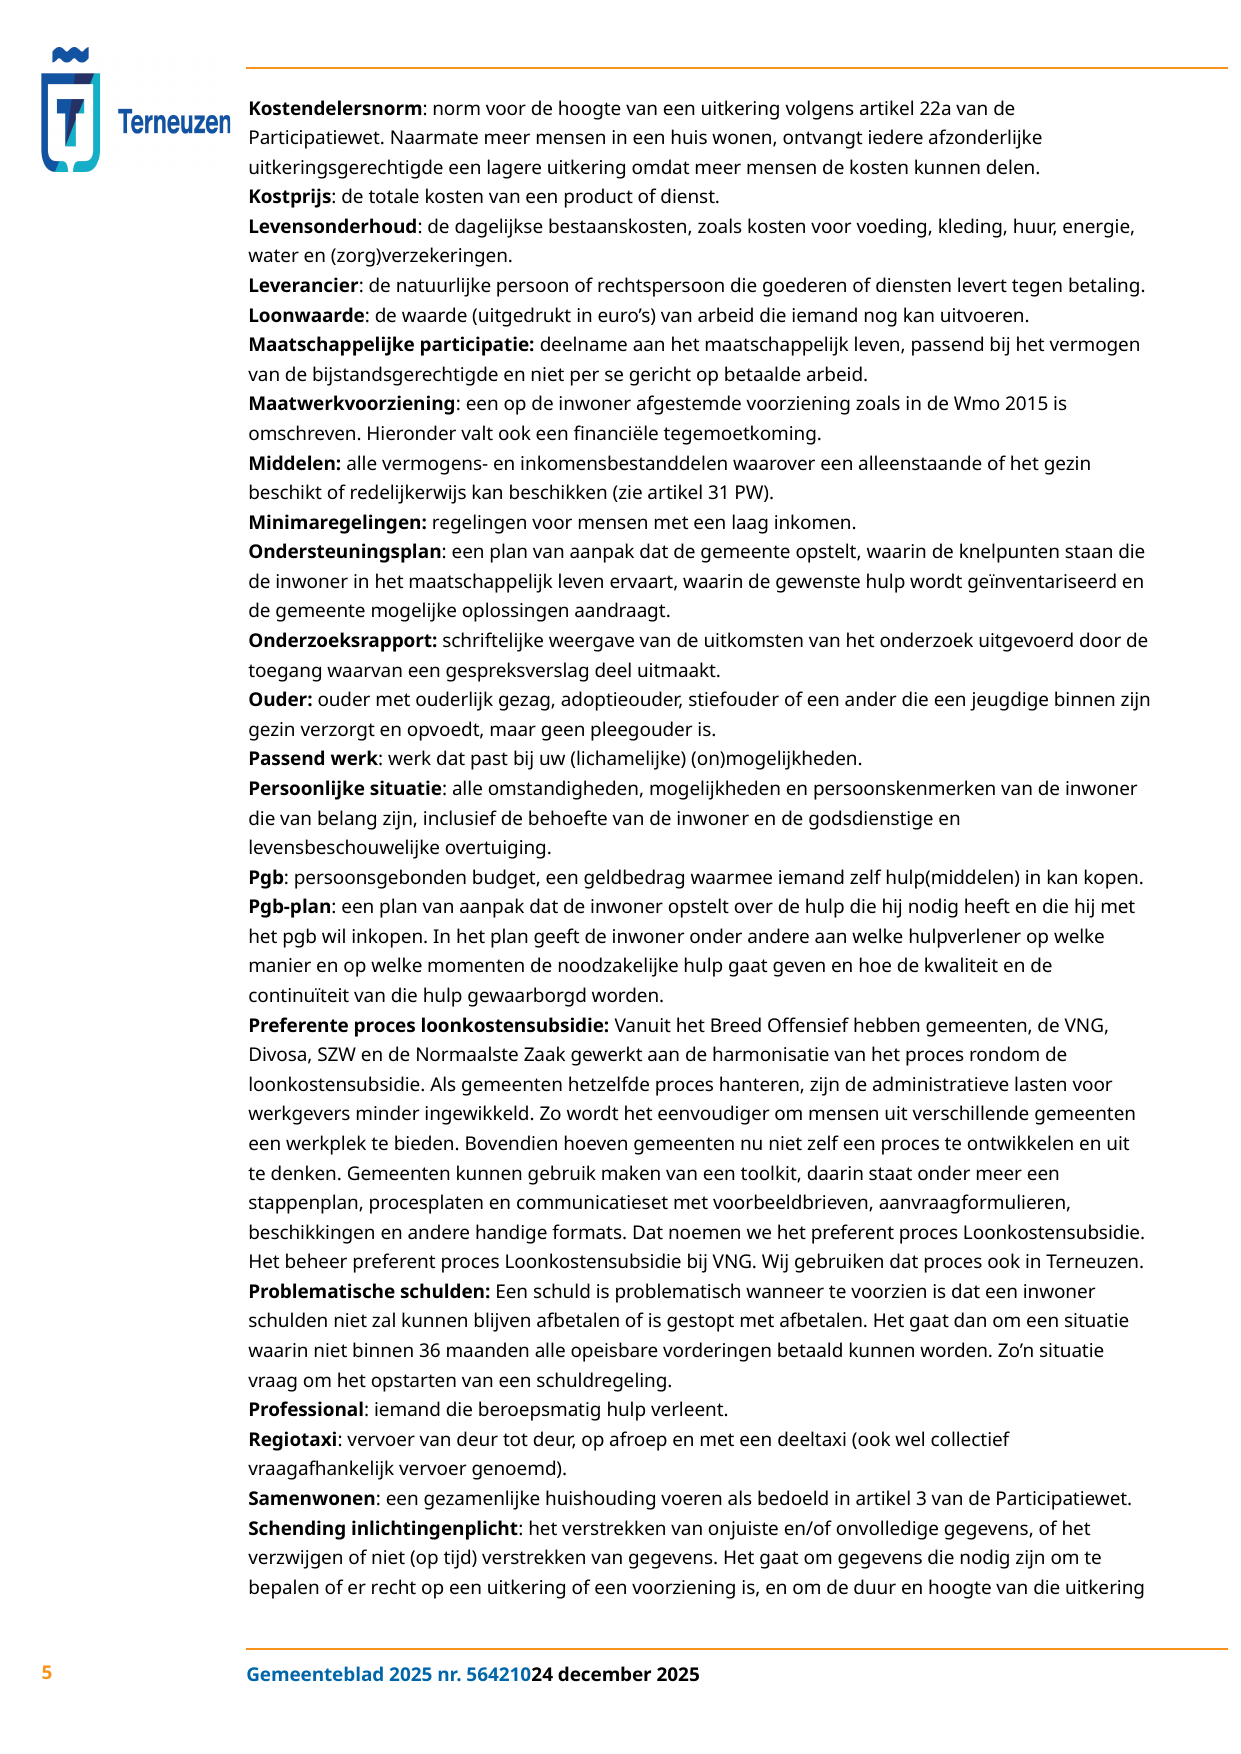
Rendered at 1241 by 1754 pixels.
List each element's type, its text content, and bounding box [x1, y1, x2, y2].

text Leverancier: de natuurlijke persoon of rechtspersoon die goederen of diensten levert tegen betaling. [248, 272, 1152, 298]
text Problematische schulden: Een schuld is problematisch wanneer te voorzien is dat een inwoner schulden niet zal kunnen blijven afbetalen of is gestopt met afbetalen. Het gaat dan om een situatie waarin niet binnen 36 maanden alle opeisbare vorderingen betaald kunnen worden. Zo’n situatie vraag om het opstarten van een schuldregeling. [248, 1278, 1152, 1393]
text Schending inlichtingenplicht: het verstrekken van onjuiste en/of onvolledige gegevens, of het verzwijgen of niet (op tijd) verstrekken van gegevens. Het gaat om gegevens die nodig zijn om te bepalen of er recht op een uitkering of een voorziening is, en om de duur en hoogte van die uitkering [248, 1515, 1152, 1600]
text Ouder: ouder met ouderlijk gezag, adoptieouder, stiefouder of een ander die een jeugdige binnen zijn gezin verzorgt en opvoedt, maar geen pleegouder is. [248, 686, 1152, 742]
picture [41, 47, 231, 172]
text Samenwonen: een gezamenlijke huishouding voeren als bedoeld in artikel 3 van de Participatiewet. [248, 1485, 1152, 1511]
text Pgb-plan: een plan van aanpak dat de inwoner opstelt over de hulp die hij nodig heeft en die hij met het pgb wil inkopen. In het plan geeft de inwoner onder andere aan welke hulpverlener op welke manier en op welke momenten de noodzakelijke hulp gaat geven en hoe de kwaliteit en de continuïteit van die hulp gewaarborgd worden. [248, 893, 1152, 1008]
text Ondersteuningsplan: een plan van aanpak dat de gemeente opstelt, waarin de knelpunten staan die de inwoner in het maatschappelijk leven ervaart, waarin de gewenste hulp wordt geïnventariseerd en de gemeente mogelijke oplossingen aandraagt. [248, 538, 1152, 623]
text Kostendelersnorm: norm voor de hoogte van een uitkering volgens artikel 22a van de Participatiewet. Naarmate meer mensen in een huis wonen, ontvangt iedere afzonderlijke uitkeringsgerechtigde een lagere uitkering omdat meer mensen de kosten kunnen delen. [248, 95, 1152, 180]
text Middelen: alle vermogens- en inkomensbestanddelen waarover een alleenstaande of het gezin beschikt of redelijkerwijs kan beschikken (zie artikel 31 PW). [248, 450, 1152, 505]
text Minimaregelingen: regelingen voor mensen met een laag inkomen. [248, 509, 1152, 535]
text Maatschappelijke participatie: deelname aan het maatschappelijk leven, passend bij het vermogen van de bijstandsgerechtigde en niet per se gericht op betaalde arbeid. [248, 331, 1152, 387]
text Levensonderhoud: de dagelijkse bestaanskosten, zoals kosten voor voeding, kleding, huur, energie, water en (zorg)verzekeringen. [248, 213, 1152, 268]
text Onderzoeksrapport: schriftelijke weergave van de uitkomsten van het onderzoek uitgevoerd door de toegang waarvan een gespreksverslag deel uitmaakt. [248, 627, 1152, 683]
text Persoonlijke situatie: alle omstandigheden, mogelijkheden en persoonskenmerken van de inwoner die van belang zijn, inclusief de behoefte van de inwoner en de godsdienstige en levensbeschouwelijke overtuiging. [248, 775, 1152, 860]
text Kostprijs: de totale kosten van een product of dienst. [248, 183, 1152, 209]
text Maatwerkvoorziening: een op de inwoner afgestemde voorziening zoals in de Wmo 2015 is omschreven. Hieronder valt ook een financiële tegemoetkoming. [248, 391, 1152, 446]
text Regiotaxi: vervoer van deur tot deur, op afroep en met een deeltaxi (ook wel collectief vraagafhankelijk vervoer genoemd). [248, 1426, 1152, 1481]
text Pgb: persoonsgebonden budget, een geldbedrag waarmee iemand zelf hulp(middelen) in kan kopen. [248, 864, 1152, 890]
text Professional: iemand die beroepsmatig hulp verleent. [248, 1396, 1152, 1422]
text Preferente proces loonkostensubsidie: Vanuit het Breed Offensief hebben gemeenten, de VNG, Divosa, SZW en de Normaalste Zaak gewerkt aan de harmonisatie van het proces rondom de loonkostensubsidie. Als gemeenten hetzelfde proces hanteren, zijn de administratieve lasten voor werkgevers minder ingewikkeld. Zo wordt het eenvoudiger om mensen uit verschillende gemeenten een werkplek te bieden. Bovendien hoeven gemeenten nu niet zelf een proces te ontwikkelen en uit te denken. Gemeenten kunnen gebruik maken van een toolkit, daarin staat onder meer een stappenplan, procesplaten en communicatieset met voorbeeldbrieven, aanvraagformulieren, beschikkingen en andere handige formats. Dat noemen we het preferent proces Loonkostensubsidie. Het beheer preferent proces Loonkostensubsidie bij VNG. Wij gebruiken dat proces ook in Terneuzen. [248, 1012, 1152, 1274]
text Loonwaarde: de waarde (uitgedrukt in euro’s) van arbeid die iemand nog kan uitvoeren. [248, 302, 1152, 328]
text Passend werk: werk dat past bij uw (lichamelijke) (on)mogelijkheden. [248, 746, 1152, 771]
